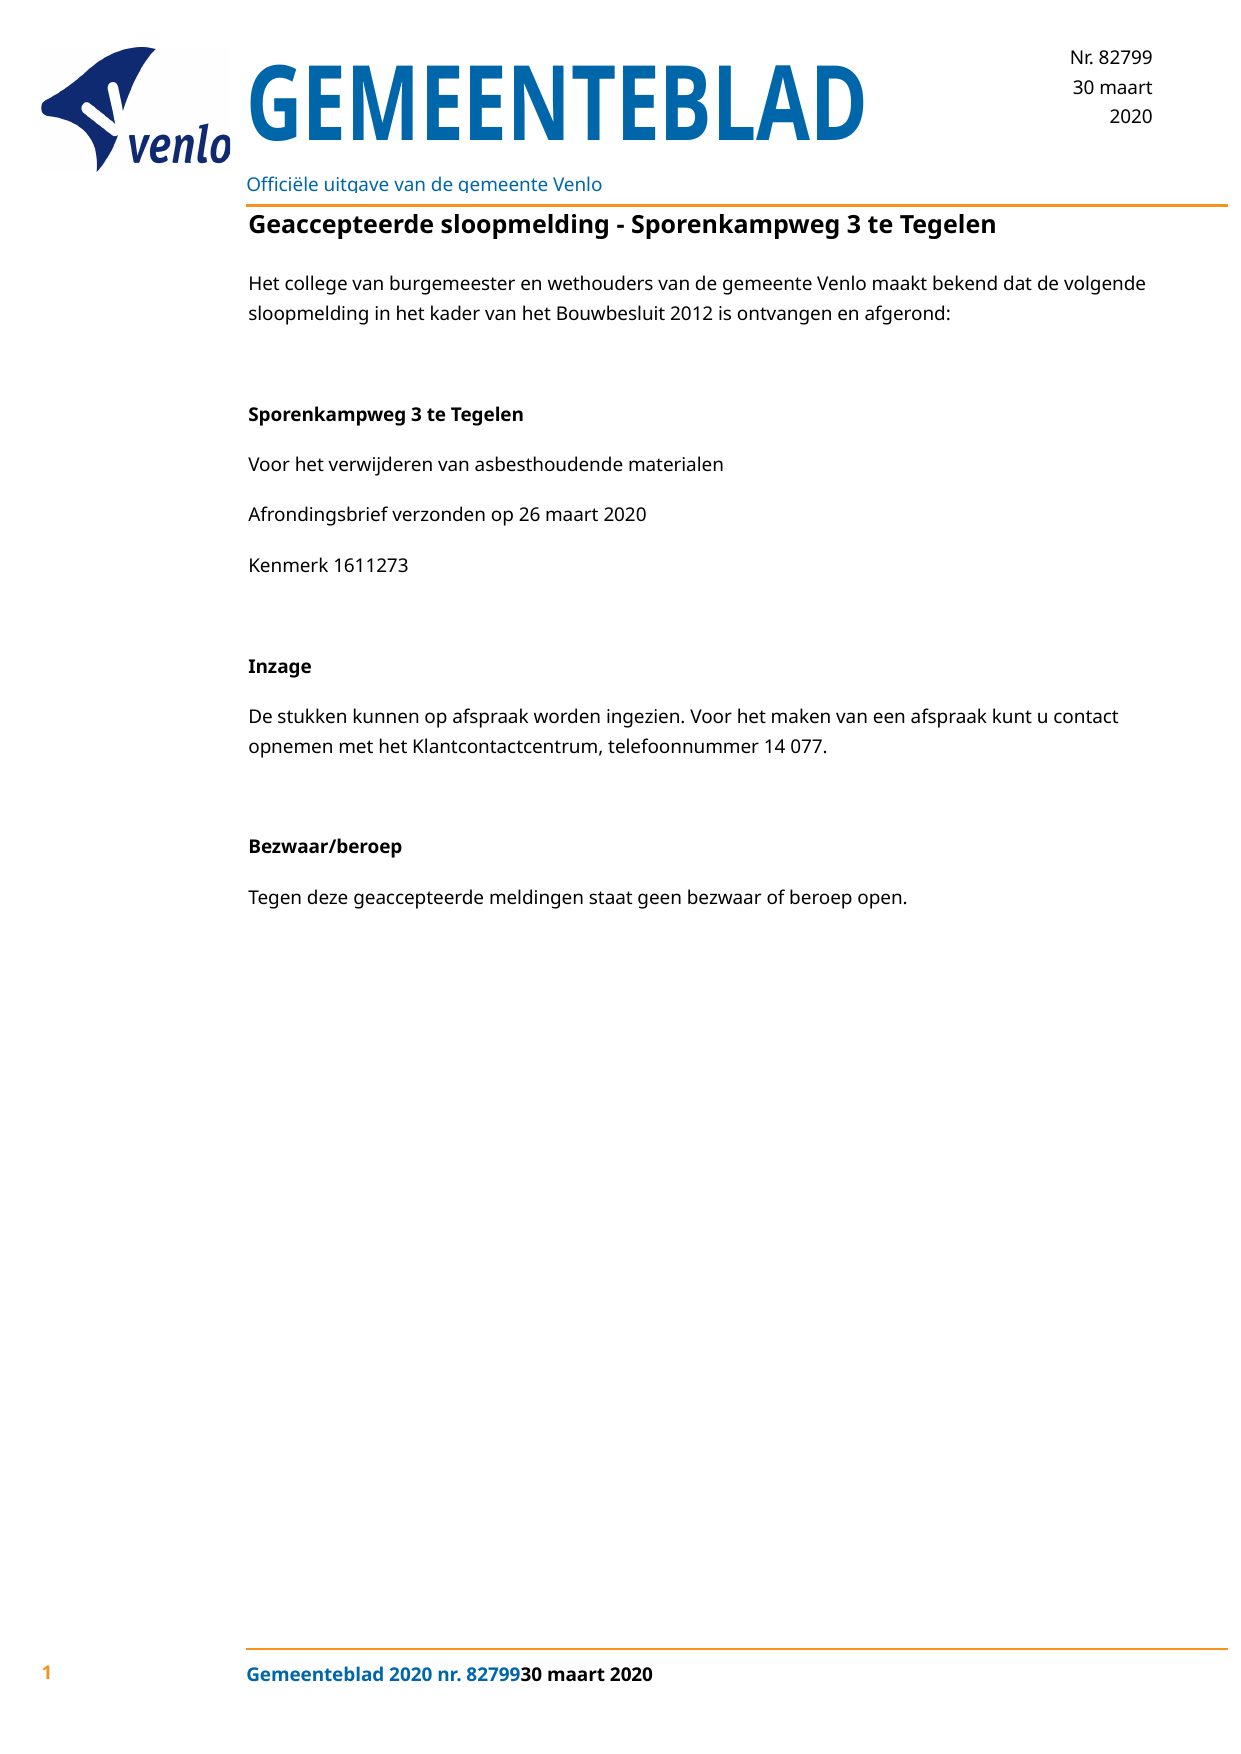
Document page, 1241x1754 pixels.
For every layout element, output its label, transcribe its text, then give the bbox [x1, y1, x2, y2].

text Inzage [248, 653, 1152, 678]
text Afrondingsbrief verzonden op 26 maart 2020 [248, 502, 1152, 527]
text Het college van burgemeester en wethouders van de gemeente Venlo maakt bekend dat de volgende sloopmelding in het kader van het Bouwbesluit 2012 is ontvangen en afgerond: [248, 270, 1152, 326]
text Voor het verwijderen van asbesthoudende materialen [248, 451, 1152, 477]
text Kenmerk 1611273 [248, 552, 1152, 578]
text Tegen deze geaccepteerde meldingen staat geen bezwaar of beroep open. [248, 884, 1152, 910]
text Bezwaar/beroep [248, 834, 1152, 859]
text De stukken kunnen op afspraak worden ingezien. Voor het maken van een afspraak kunt u contact opnemen met het Klantcontactcentrum, telefoonnummer 14 077. [248, 703, 1152, 758]
text Geaccepteerde sloopmelding - Sporenkampweg 3 te Tegelen [248, 207, 1152, 241]
picture [41, 47, 231, 172]
text Sporenkampweg 3 te Tegelen [248, 401, 1152, 426]
